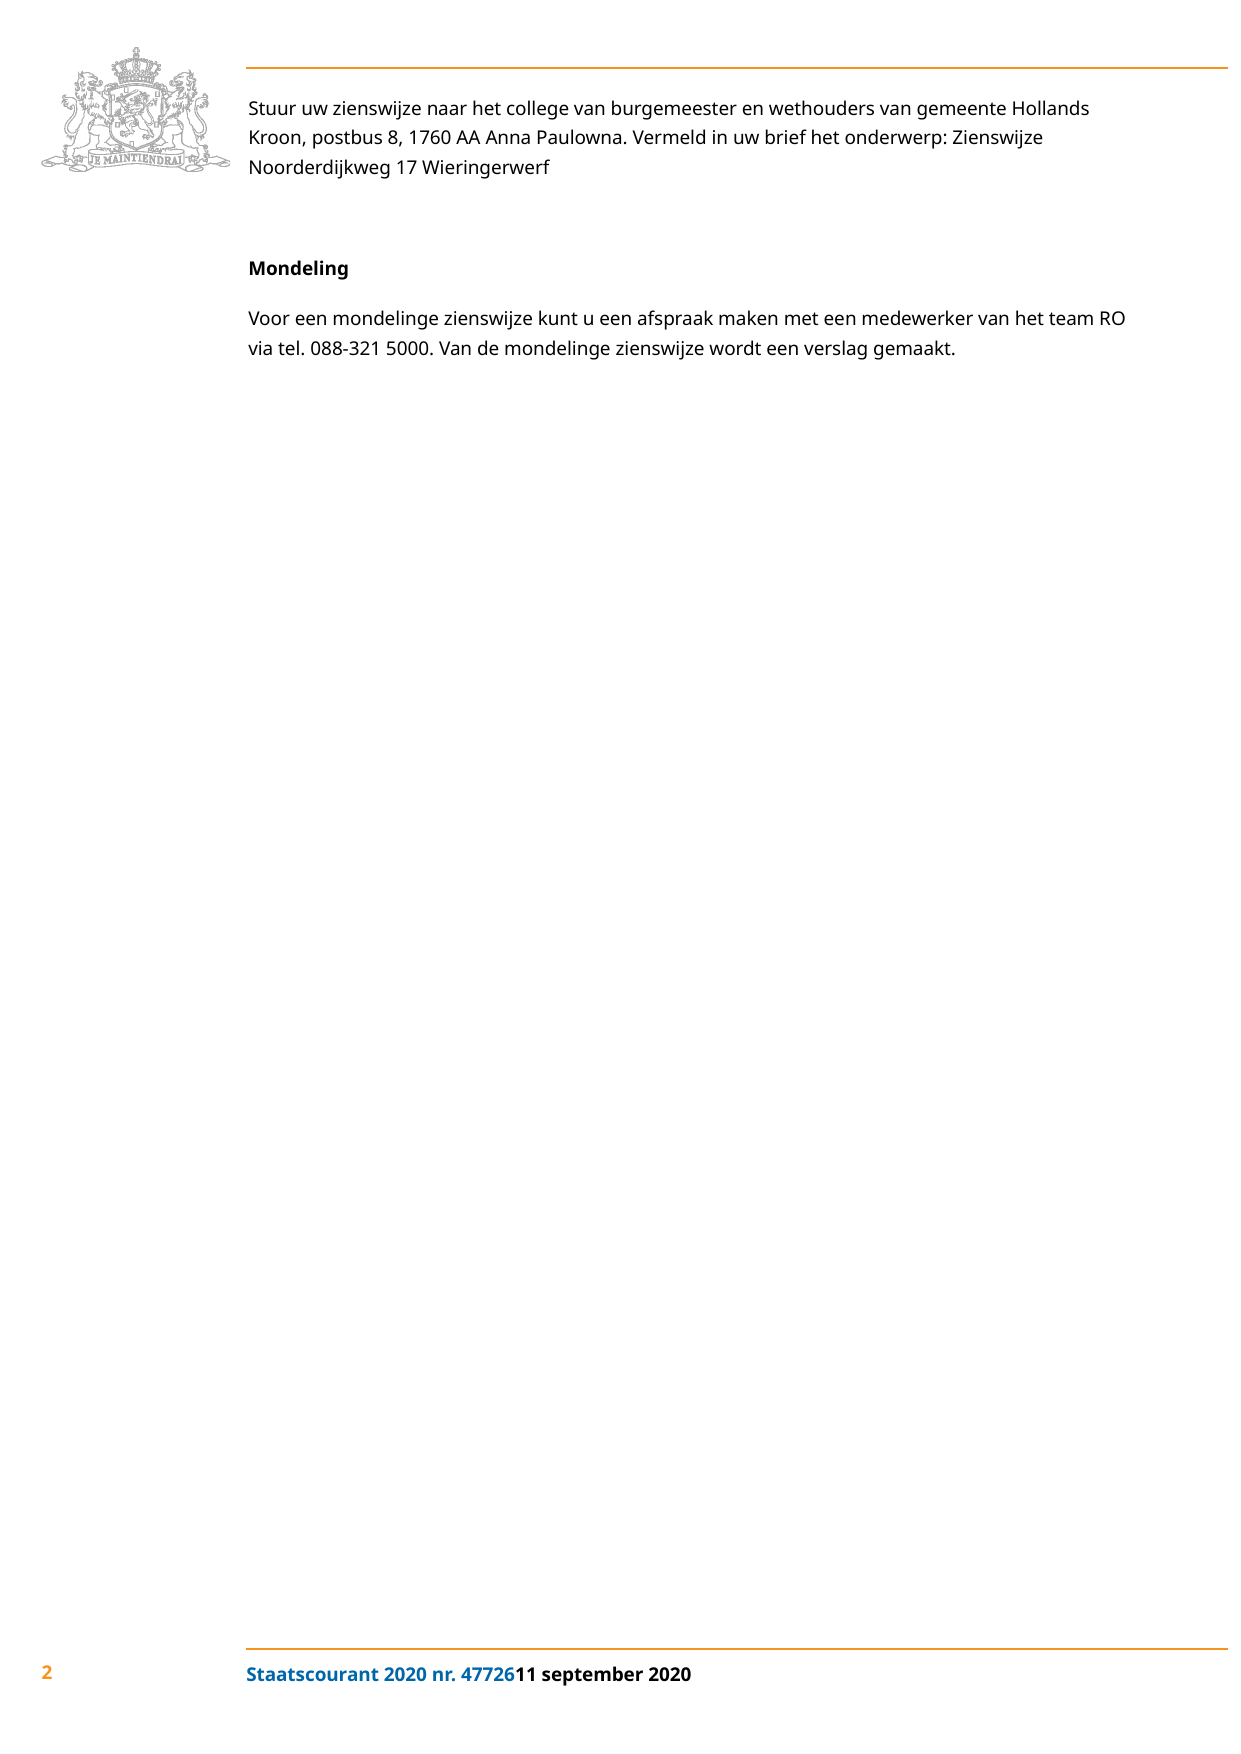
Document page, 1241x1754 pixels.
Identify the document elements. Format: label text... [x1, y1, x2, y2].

text Stuur uw zienswijze naar het college van burgemeester en wethouders van gemeente Hollands Kroon, postbus 8, 1760 AA Anna Paulowna. Vermeld in uw brief het onderwerp: Zienswijze Noorderdijkweg 17 Wieringerwerf [248, 95, 1152, 180]
picture [41, 47, 231, 172]
text Voor een mondelinge zienswijze kunt u een afspraak maken met een medewerker van het team RO via tel. 088-321 5000. Van de mondelinge zienswijze wordt een verslag gemaakt. [248, 305, 1152, 361]
text Mondeling [248, 255, 1152, 281]
